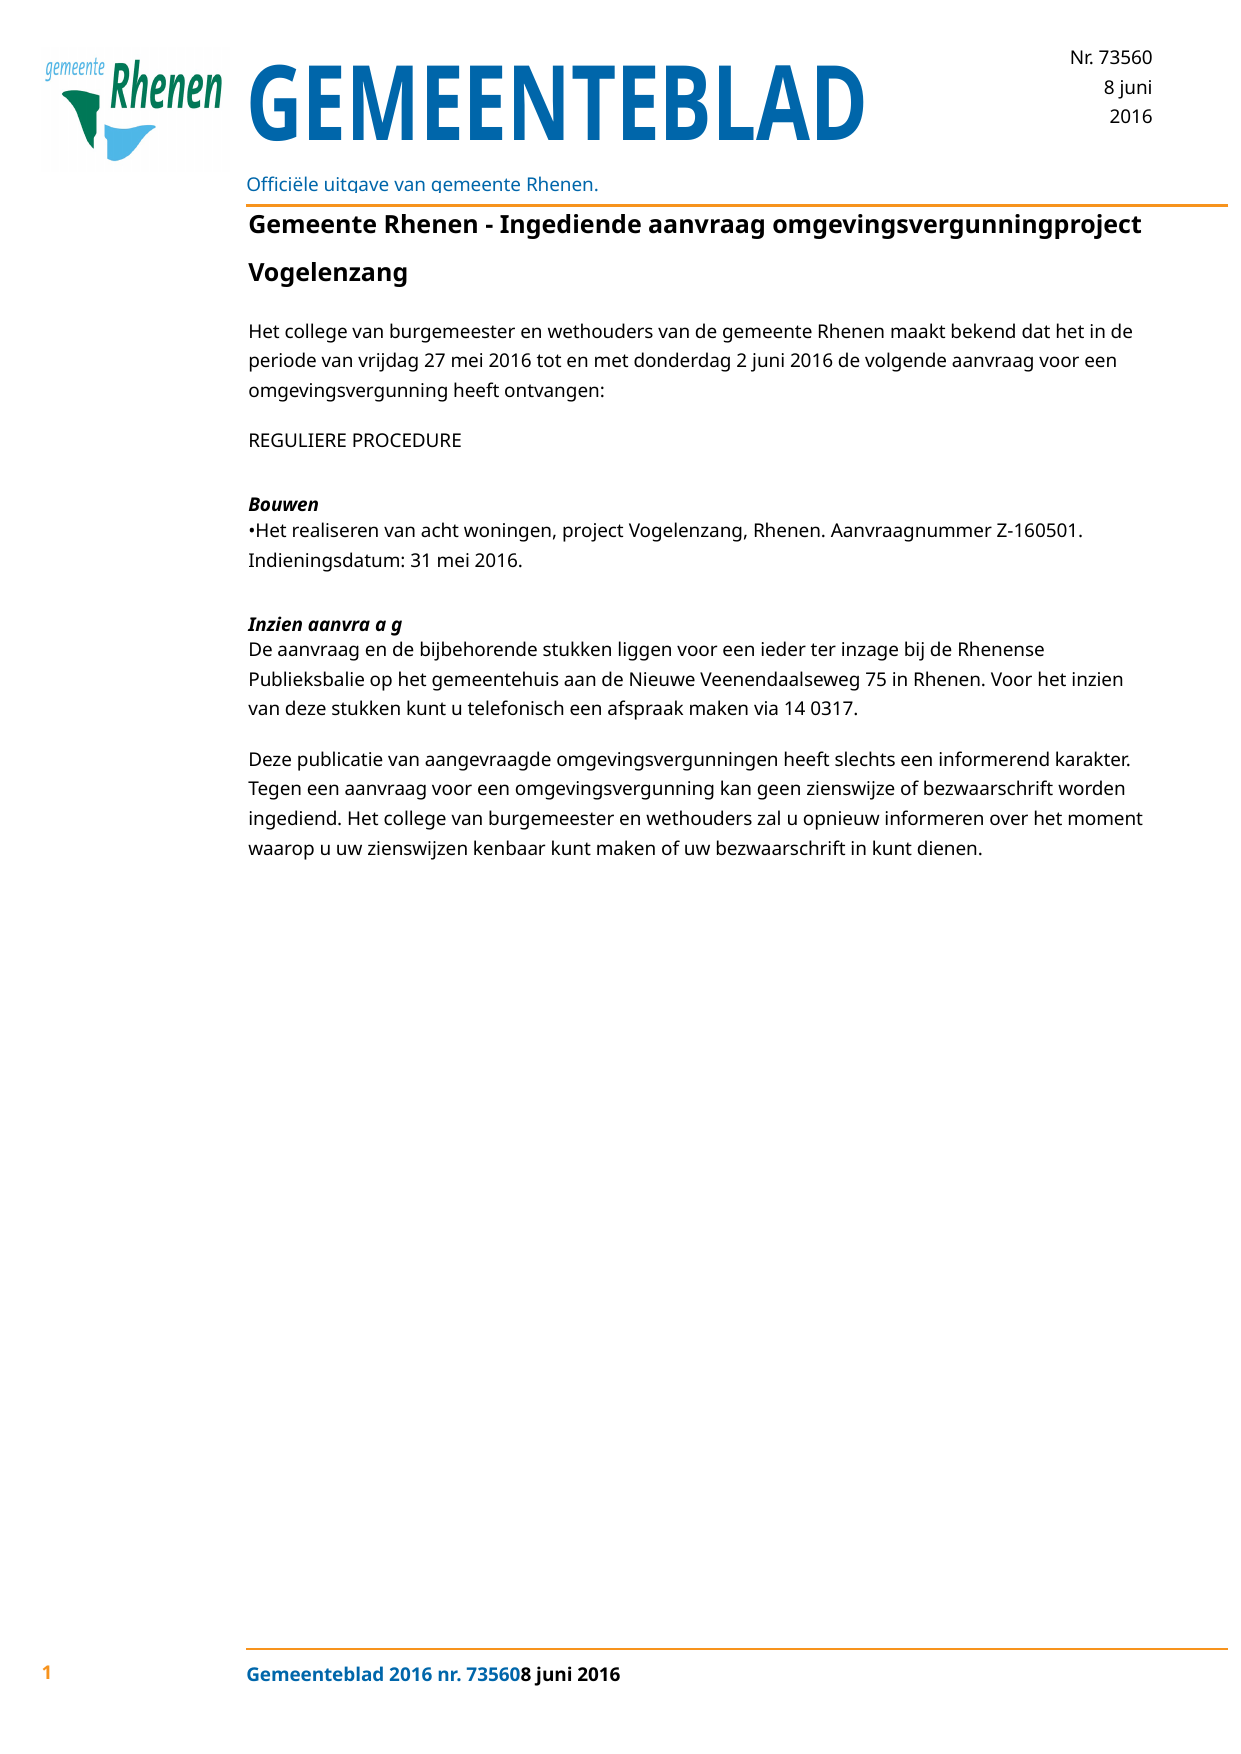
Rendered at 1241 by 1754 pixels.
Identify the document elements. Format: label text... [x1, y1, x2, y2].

picture [41, 47, 231, 172]
text Deze publicatie van aangevraagde omgevingsvergunningen heeft slechts een informerend karakter. Tegen een aanvraag voor een omgevingsvergunning kan geen zienswijze of bezwaarschrift worden ingediend. Het college van burgemeester en wethouders zal u opnieuw informeren over het moment waarop u uw zienswijzen kenbaar kunt maken of uw bezwaarschrift in kunt dienen. [248, 746, 1152, 861]
text De aanvraag en de bijbehorende stukken liggen voor een ieder ter inzage bij de Rhenense Publieksbalie op het gemeentehuis aan de Nieuwe Veenendaalseweg 75 in Rhenen. Voor het inzien van deze stukken kunt u telefonisch een afspraak maken via 14 0317. [248, 636, 1152, 721]
text •Het realiseren van acht woningen, project Vogelenzang, Rhenen. Aanvraagnummer Z-160501. Indieningsdatum: 31 mei 2016. [248, 517, 1152, 572]
text Bouwen [248, 491, 1152, 517]
text REGULIERE PROCEDURE [248, 427, 1152, 453]
text Het college van burgemeester en wethouders van de gemeente Rhenen maakt bekend dat het in de periode van vrijdag 27 mei 2016 tot en met donderdag 2 juni 2016 de volgende aanvraag voor een omgevingsvergunning heeft ontvangen: [248, 318, 1152, 403]
text Inzien aanvra a g [248, 611, 1152, 636]
text Gemeente Rhenen - Ingediende aanvraag omgevingsvergunningproject Vogelenzang [248, 207, 1152, 288]
